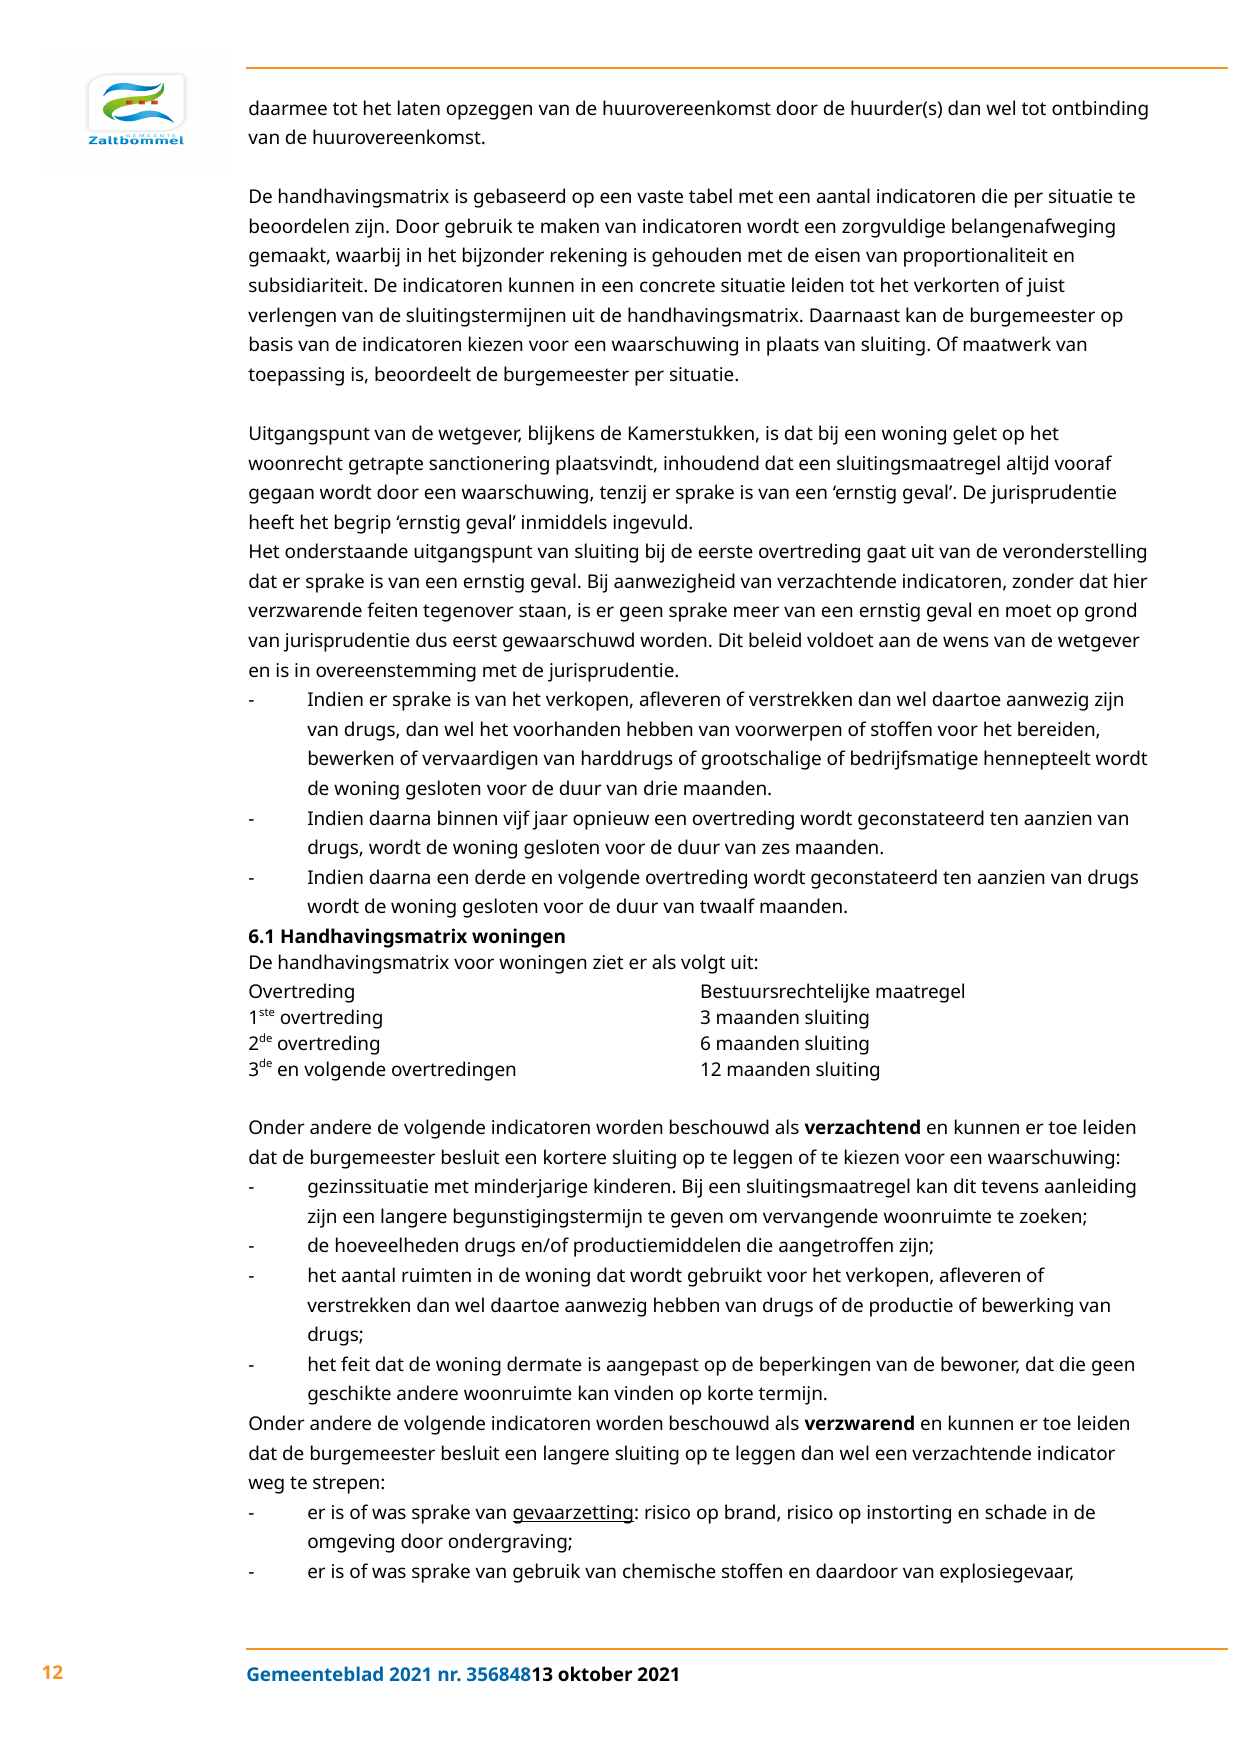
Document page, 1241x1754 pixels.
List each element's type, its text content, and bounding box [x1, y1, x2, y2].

table_cell 6 maanden sluiting [700, 1030, 1152, 1056]
list Indien daarna binnen vijf jaar opnieuw een overtreding wordt geconstateerd ten aanzien van drugs, wordt de woning gesloten voor de duur van zes maanden. [248, 805, 1152, 860]
table_cell 2de overtreding [248, 1030, 700, 1056]
list het aantal ruimten in de woning dat wordt gebruikt voor het verkopen, afleveren of verstrekken dan wel daartoe aanwezig hebben van drugs of de productie of bewerking van drugs; [248, 1262, 1152, 1347]
table_cell 3 maanden sluiting [700, 1004, 1152, 1030]
table_cell 3de en volgende overtredingen [248, 1056, 700, 1081]
list gezinssituatie met minderjarige kinderen. Bij een sluitingsmaatregel kan dit tevens aanleiding zijn een langere begunstigingstermijn te geven om vervangende woonruimte te zoeken; [248, 1173, 1152, 1229]
list Indien daarna een derde en volgende overtreding wordt geconstateerd ten aanzien van drugs wordt de woning gesloten voor de duur van twaalf maanden. [248, 864, 1152, 919]
table_cell 12 maanden sluiting [700, 1056, 1152, 1081]
list het feit dat de woning dermate is aangepast op de beperkingen van de bewoner, dat die geen geschikte andere woonruimte kan vinden op korte termijn. [248, 1351, 1152, 1406]
list er is of was sprake van gevaarzetting: risico op brand, risico op instorting en schade in de omgeving door ondergraving; [248, 1499, 1152, 1554]
table_cell 1ste overtreding [248, 1004, 700, 1030]
text Uitgangspunt van de wetgever, blijkens de Kamerstukken, is dat bij een woning gelet op het woonrecht getrapte sanctionering plaatsvindt, inhoudend dat een sluitingsmaatregel altijd vooraf gegaan wordt door een waarschuwing, tenzij er sprake is van een ‘ernstig geval’. De jurisprudentie heeft het begrip ‘ernstig geval’ inmiddels ingevuld. [248, 420, 1152, 535]
list er is of was sprake van gebruik van chemische stoffen en daardoor van explosiegevaar, [248, 1558, 1152, 1584]
text daarmee tot het laten opzeggen van de huurovereenkomst door de huurder(s) dan wel tot ontbinding van de huurovereenkomst. [248, 95, 1152, 150]
text 6.1 Handhavingsmatrix woningen [248, 923, 1152, 949]
list Indien er sprake is van het verkopen, afleveren of verstrekken dan wel daartoe aanwezig zijn van drugs, dan wel het voorhanden hebben van voorwerpen of stoffen voor het bereiden, bewerken of vervaardigen van harddrugs of grootschalige of bedrijfsmatige hennepteelt wordt de woning gesloten voor de duur van drie maanden. [248, 686, 1152, 801]
text De handhavingsmatrix voor woningen ziet er als volgt uit: [248, 949, 1152, 974]
table_header Overtreding [248, 979, 700, 1004]
list de hoeveelheden drugs en/of productiemiddelen die aangetroffen zijn; [248, 1233, 1152, 1258]
text Onder andere de volgende indicatoren worden beschouwd als verzachtend en kunnen er toe leiden dat de burgemeester besluit een kortere sluiting op te leggen of te kiezen voor een waarschuwing: [248, 1114, 1152, 1169]
text Onder andere de volgende indicatoren worden beschouwd als verzwarend en kunnen er toe leiden dat de burgemeester besluit een langere sluiting op te leggen dan wel een verzachtende indicator weg te strepen: [248, 1410, 1152, 1495]
table_header Bestuursrechtelijke maatregel [700, 979, 1152, 1004]
text De handhavingsmatrix is gebaseerd op een vaste tabel met een aantal indicatoren die per situatie te beoordelen zijn. Door gebruik te maken van indicatoren wordt een zorgvuldige belangenafweging gemaakt, waarbij in het bijzonder rekening is gehouden met de eisen van proportionaliteit en subsidiariteit. De indicatoren kunnen in een concrete situatie leiden tot het verkorten of juist verlengen van de sluitingstermijnen uit de handhavingsmatrix. Daarnaast kan de burgemeester op basis van de indicatoren kiezen voor een waarschuwing in plaats van sluiting. Of maatwerk van toepassing is, beoordeelt de burgemeester per situatie. [248, 183, 1152, 387]
text Het onderstaande uitgangspunt van sluiting bij de eerste overtreding gaat uit van de veronderstelling dat er sprake is van een ernstig geval. Bij aanwezigheid van verzachtende indicatoren, zonder dat hier verzwarende feiten tegenover staan, is er geen sprake meer van een ernstig geval en moet op grond van jurisprudentie dus eerst gewaarschuwd worden. Dit beleid voldoet aan de wens van de wetgever en is in overeenstemming met de jurisprudentie. [248, 538, 1152, 683]
picture [41, 47, 231, 172]
